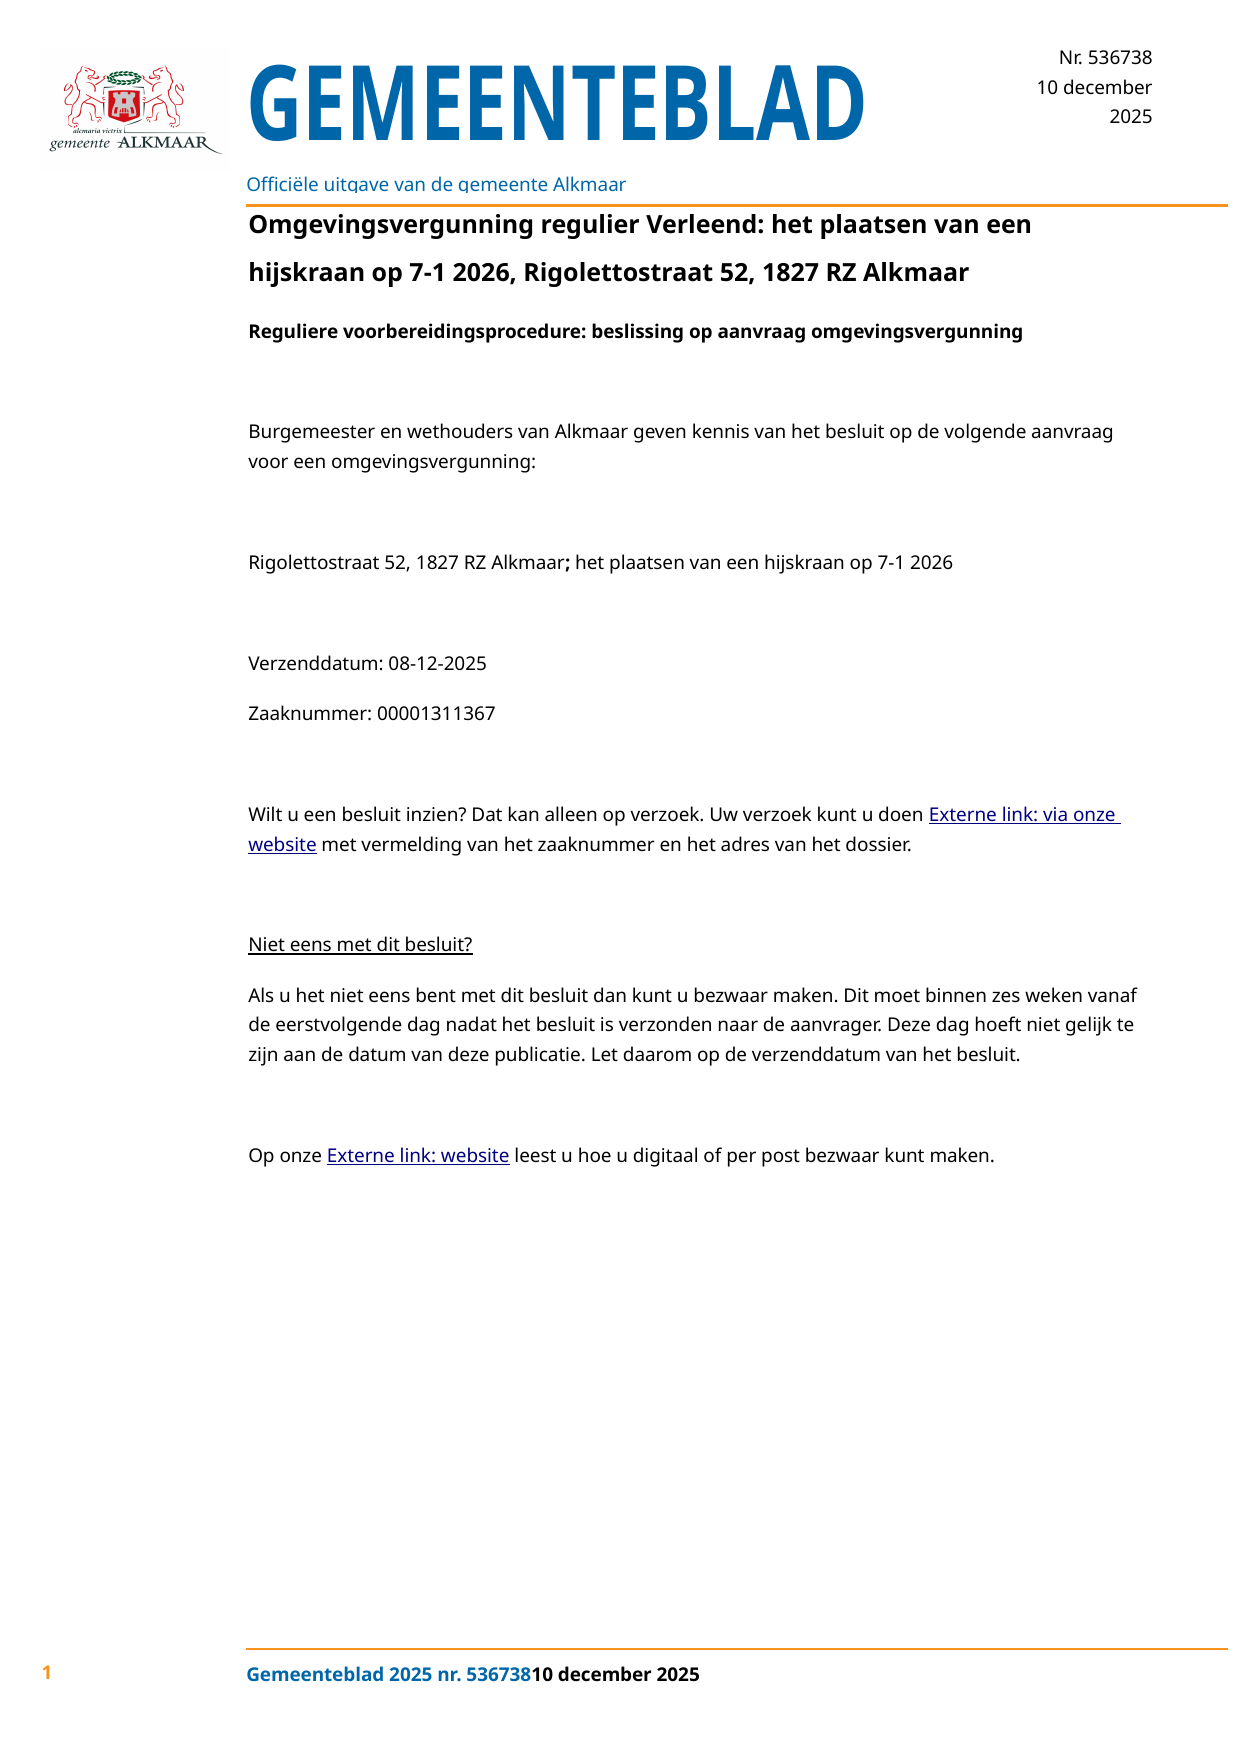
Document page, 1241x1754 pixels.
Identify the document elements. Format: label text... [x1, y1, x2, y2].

picture [41, 47, 231, 172]
text Reguliere voorbereidingsprocedure: beslissing op aanvraag omgevingsvergunning [248, 318, 1152, 344]
text Op onze Externe link: website leest u hoe u digitaal of per post bezwaar kunt maken. [248, 1142, 1152, 1168]
text Als u het niet eens bent met dit besluit dan kunt u bezwaar maken. Dit moet binnen zes weken vanaf de eerstvolgende dag nadat het besluit is verzonden naar de aanvrager. Deze dag hoeft niet gelijk te zijn aan de datum van deze publicatie. Let daarom op de verzenddatum van het besluit. [248, 982, 1152, 1067]
text Wilt u een besluit inzien? Dat kan alleen op verzoek. Uw verzoek kunt u doen Externe link: via onze website met vermelding van het zaaknummer en het adres van het dossier. [248, 801, 1152, 857]
text Rigolettostraat 52, 1827 RZ Alkmaar; het plaatsen van een hijskraan op 7-1 2026 [248, 549, 1152, 575]
text Burgemeester en wethouders van Alkmaar geven kennis van het besluit op de volgende aanvraag voor een omgevingsvergunning: [248, 419, 1152, 474]
text Zaaknummer: 00001311367 [248, 700, 1152, 726]
text Omgevingsvergunning regulier Verleend: het plaatsen van een hijskraan op 7-1 2026, Rigolettostraat 52, 1827 RZ Alkmaar [248, 207, 1152, 288]
text Verzenddatum: 08-12-2025 [248, 650, 1152, 676]
text Niet eens met dit besluit? [248, 932, 1152, 957]
